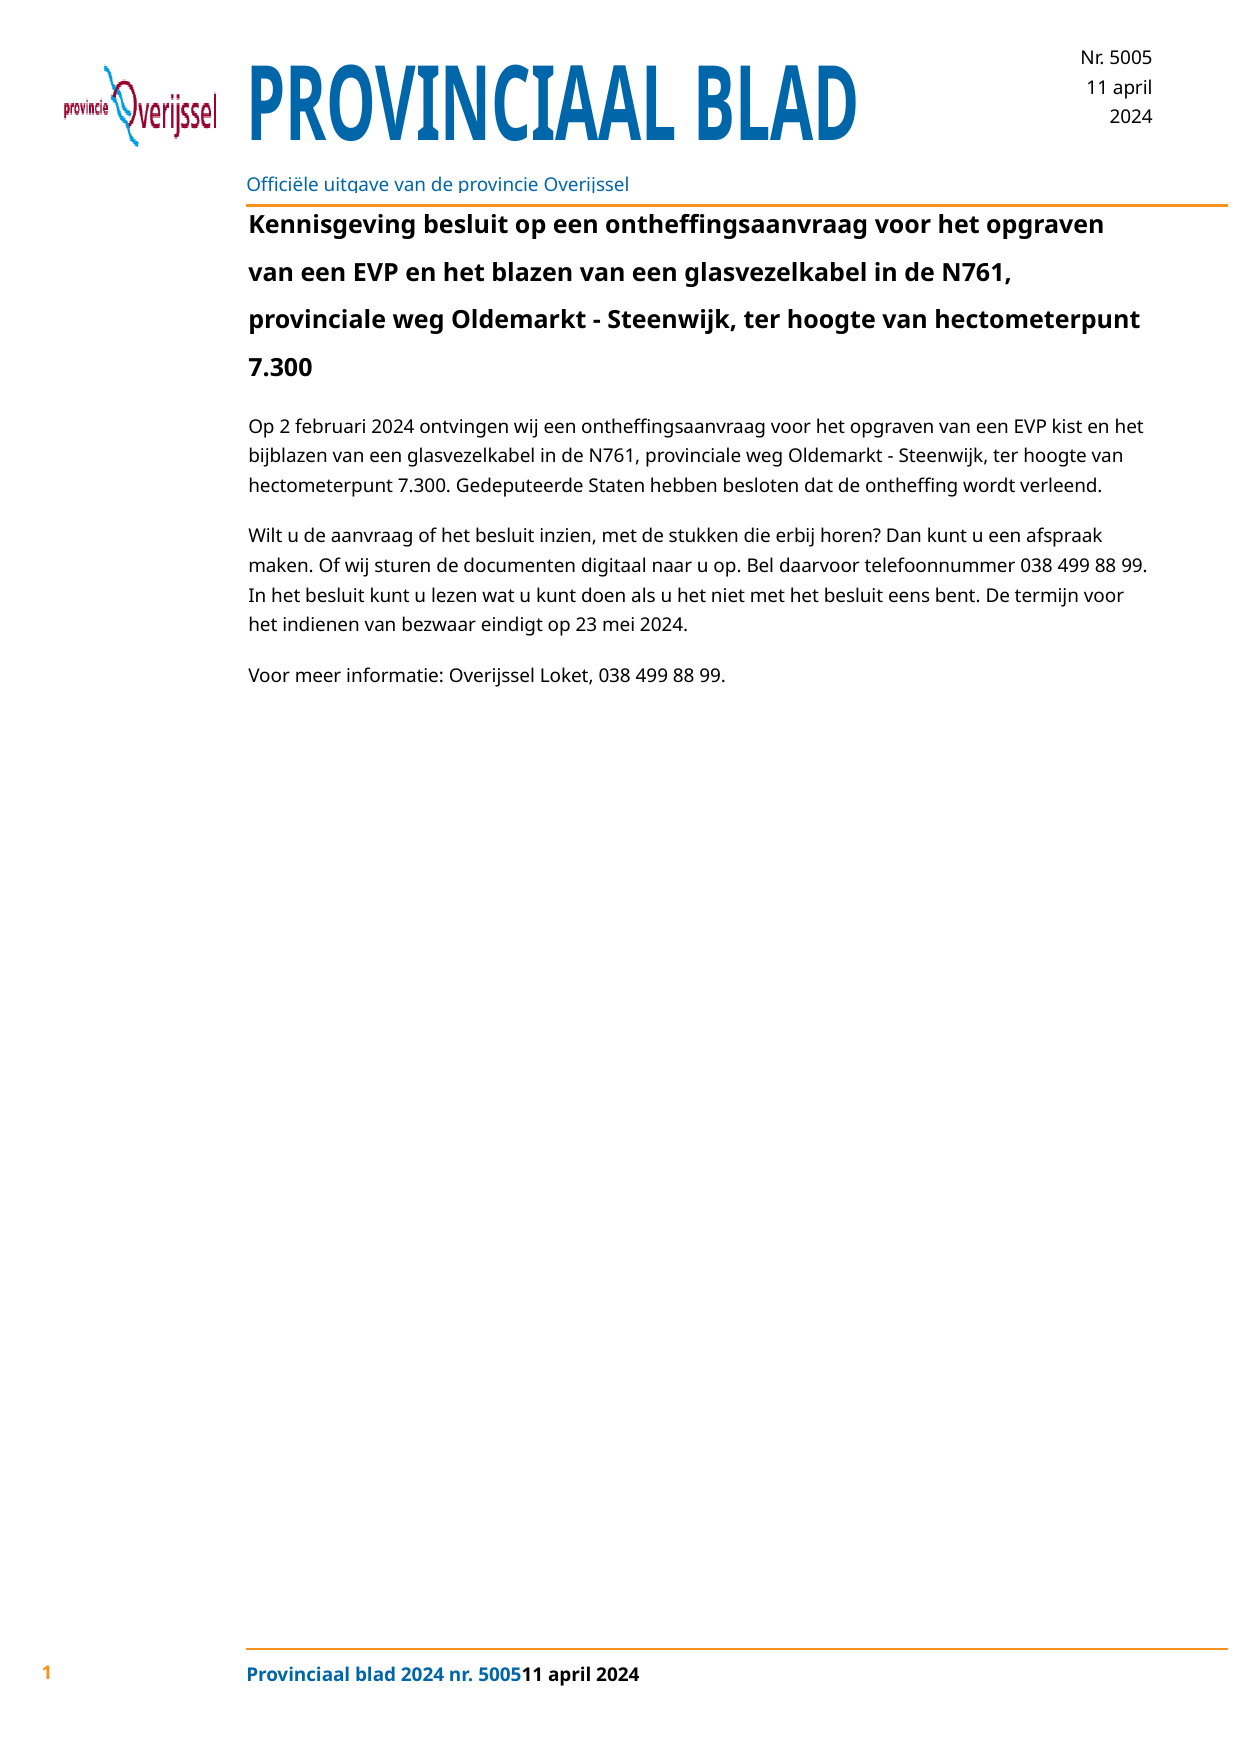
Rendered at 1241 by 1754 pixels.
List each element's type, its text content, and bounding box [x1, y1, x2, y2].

text Op 2 februari 2024 ontvingen wij een ontheffingsaanvraag voor het opgraven van een EVP kist en het bijblazen van een glasvezelkabel in de N761, provinciale weg Oldemarkt - Steenwijk, ter hoogte van hectometerpunt 7.300. Gedeputeerde Staten hebben besloten dat de ontheffing wordt verleend. [248, 413, 1152, 498]
picture [41, 47, 231, 172]
text Voor meer informatie: Overijssel Loket, 038 499 88 99. [248, 662, 1152, 688]
text Kennisgeving besluit op een ontheffingsaanvraag voor het opgraven van een EVP en het blazen van een glasvezelkabel in de N761, provinciale weg Oldemarkt - Steenwijk, ter hoogte van hectometerpunt 7.300 [248, 207, 1152, 384]
text Wilt u de aanvraag of het besluit inzien, met de stukken die erbij horen? Dan kunt u een afspraak maken. Of wij sturen de documenten digitaal naar u op. Bel daarvoor telefoonnummer 038 499 88 99. In het besluit kunt u lezen wat u kunt doen als u het niet met het besluit eens bent. De termijn voor het indienen van bezwaar eindigt op 23 mei 2024. [248, 523, 1152, 637]
